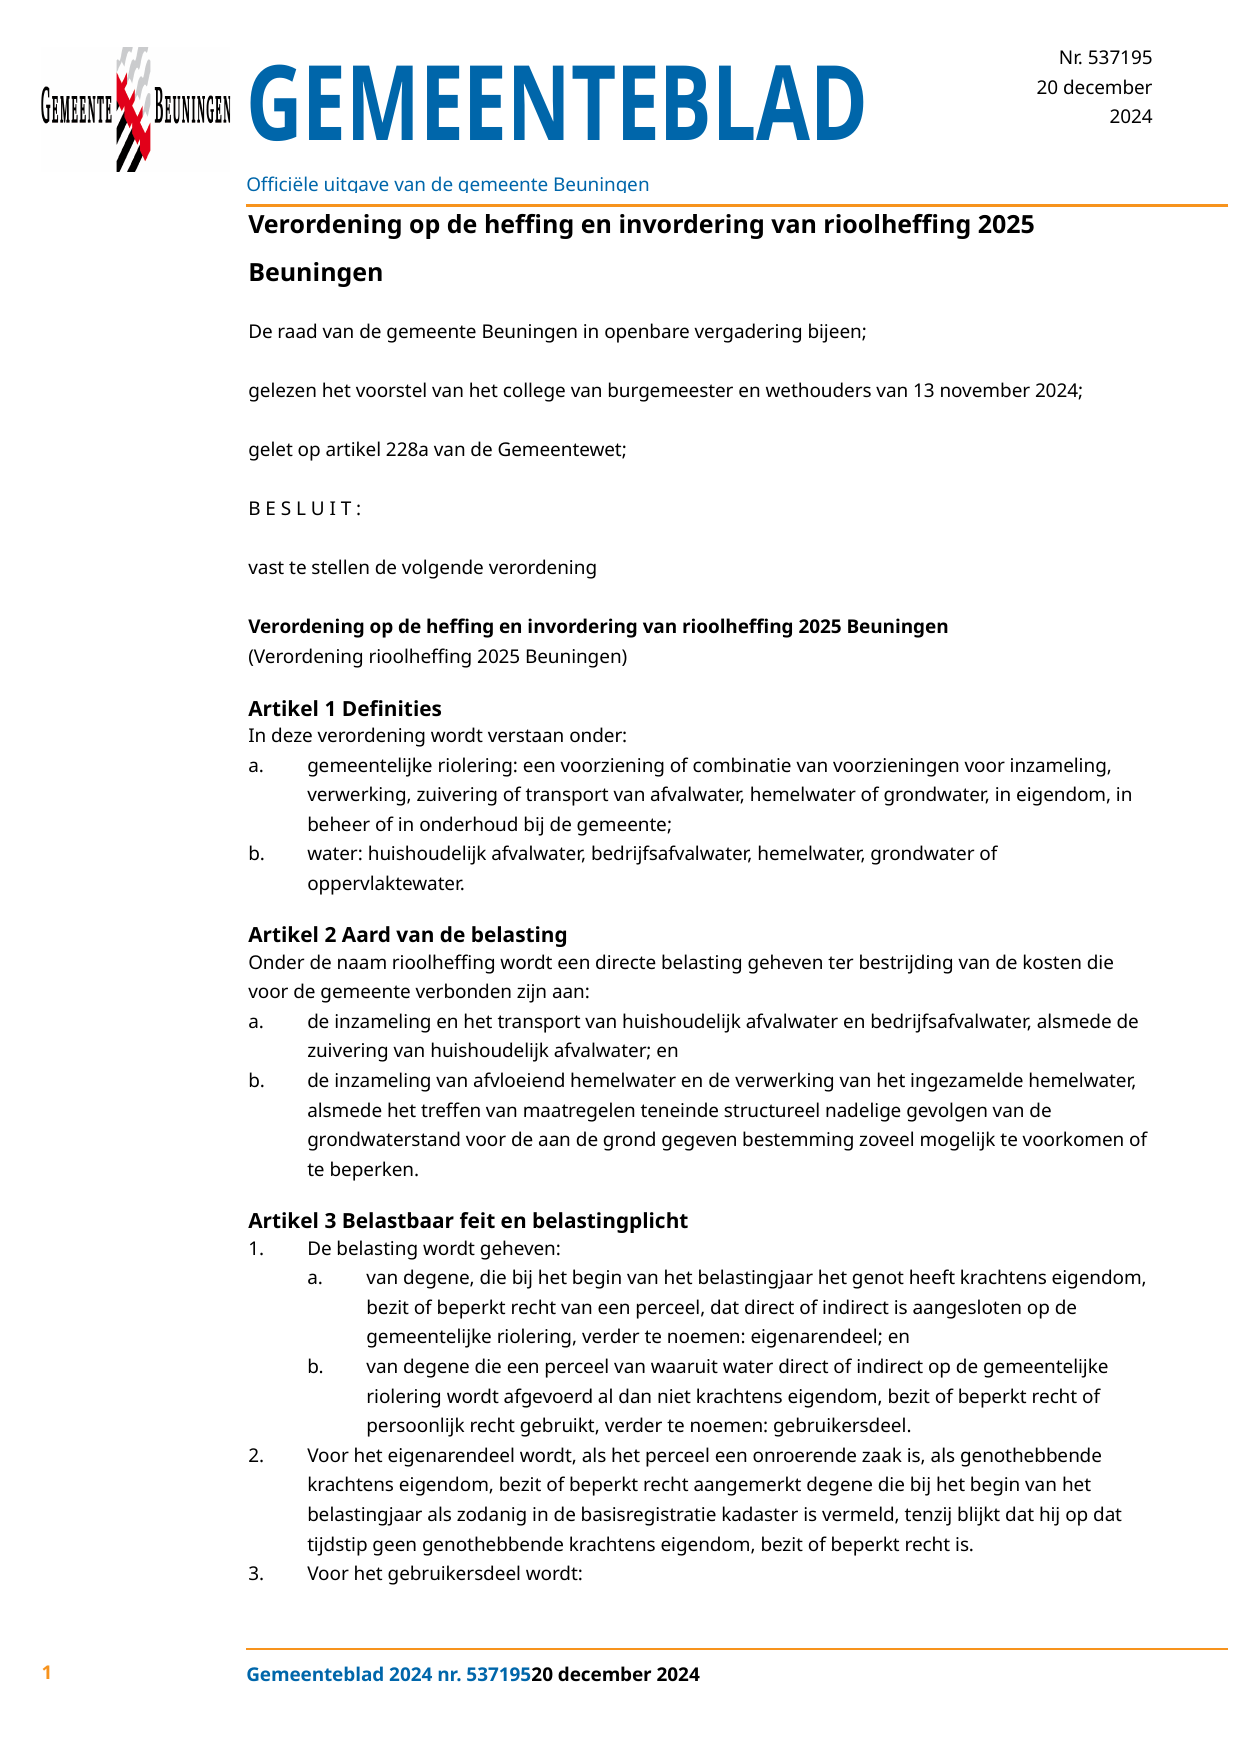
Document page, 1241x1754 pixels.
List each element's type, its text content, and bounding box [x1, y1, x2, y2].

text gelet op artikel 228a van de Gemeentewet; [248, 436, 1152, 462]
list water: huishoudelijk afvalwater, bedrijfsafvalwater, hemelwater, grondwater of oppervlaktewater. [248, 841, 1152, 896]
list van degene die een perceel van waaruit water direct of indirect op de gemeentelijke riolering wordt afgevoerd al dan niet krachtens eigendom, bezit of beperkt recht of persoonlijk recht gebruikt, verder te noemen: gebruikersdeel. [307, 1353, 1152, 1438]
list Voor het eigenarendeel wordt, als het perceel een onroerende zaak is, als genothebbende krachtens eigendom, bezit of beperkt recht aangemerkt degene die bij het begin van het belastingjaar als zodanig in de basisregistratie kadaster is vermeld, tenzij blijkt dat hij op dat tijdstip geen genothebbende krachtens eigendom, bezit of beperkt recht is. [248, 1442, 1152, 1556]
picture [41, 47, 231, 172]
text gelezen het voorstel van het college van burgemeester en wethouders van 13 november 2024; [248, 377, 1152, 403]
text (Verordening rioolheffing 2025 Beuningen) [248, 643, 1152, 669]
list De belasting wordt geheven: [248, 1235, 1152, 1261]
text Verordening op de heffing en invordering van rioolheffing 2025 Beuningen [248, 614, 1152, 639]
list van degene, die bij het begin van het belastingjaar het genot heeft krachtens eigendom, bezit of beperkt recht van een perceel, dat direct of indirect is aangesloten op de gemeentelijke riolering, verder te noemen: eigenarendeel; en [307, 1264, 1152, 1349]
list gemeentelijke riolering: een voorziening of combinatie van voorzieningen voor inzameling, verwerking, zuivering of transport van afvalwater, hemelwater of grondwater, in eigendom, in beheer of in onderhoud bij de gemeente; [248, 752, 1152, 837]
text Artikel 2 Aard van de belasting [248, 921, 1152, 949]
list de inzameling van afvloeiend hemelwater en de verwerking van het ingezamelde hemelwater, alsmede het treffen van maatregelen teneinde structureel nadelige gevolgen van de grondwaterstand voor de aan de grond gegeven bestemming zoveel mogelijk te voorkomen of te beperken. [248, 1067, 1152, 1182]
text Verordening op de heffing en invordering van rioolheffing 2025 Beuningen [248, 207, 1152, 288]
text In deze verordening wordt verstaan onder: [248, 722, 1152, 748]
text Onder de naam rioolheffing wordt een directe belasting geheven ter bestrijding van de kosten die voor de gemeente verbonden zijn aan: [248, 949, 1152, 1004]
text De raad van de gemeente Beuningen in openbare vergadering bijeen; [248, 318, 1152, 344]
text vast te stellen de volgende verordening [248, 554, 1152, 580]
text Artikel 1 Definities [248, 694, 1152, 722]
list Voor het gebruikersdeel wordt: [248, 1560, 1152, 1586]
text B E S L U I T : [248, 495, 1152, 521]
text Artikel 3 Belastbaar feit en belastingplicht [248, 1206, 1152, 1235]
list de inzameling en het transport van huishoudelijk afvalwater en bedrijfsafvalwater, alsmede de zuivering van huishoudelijk afvalwater; en [248, 1008, 1152, 1063]
